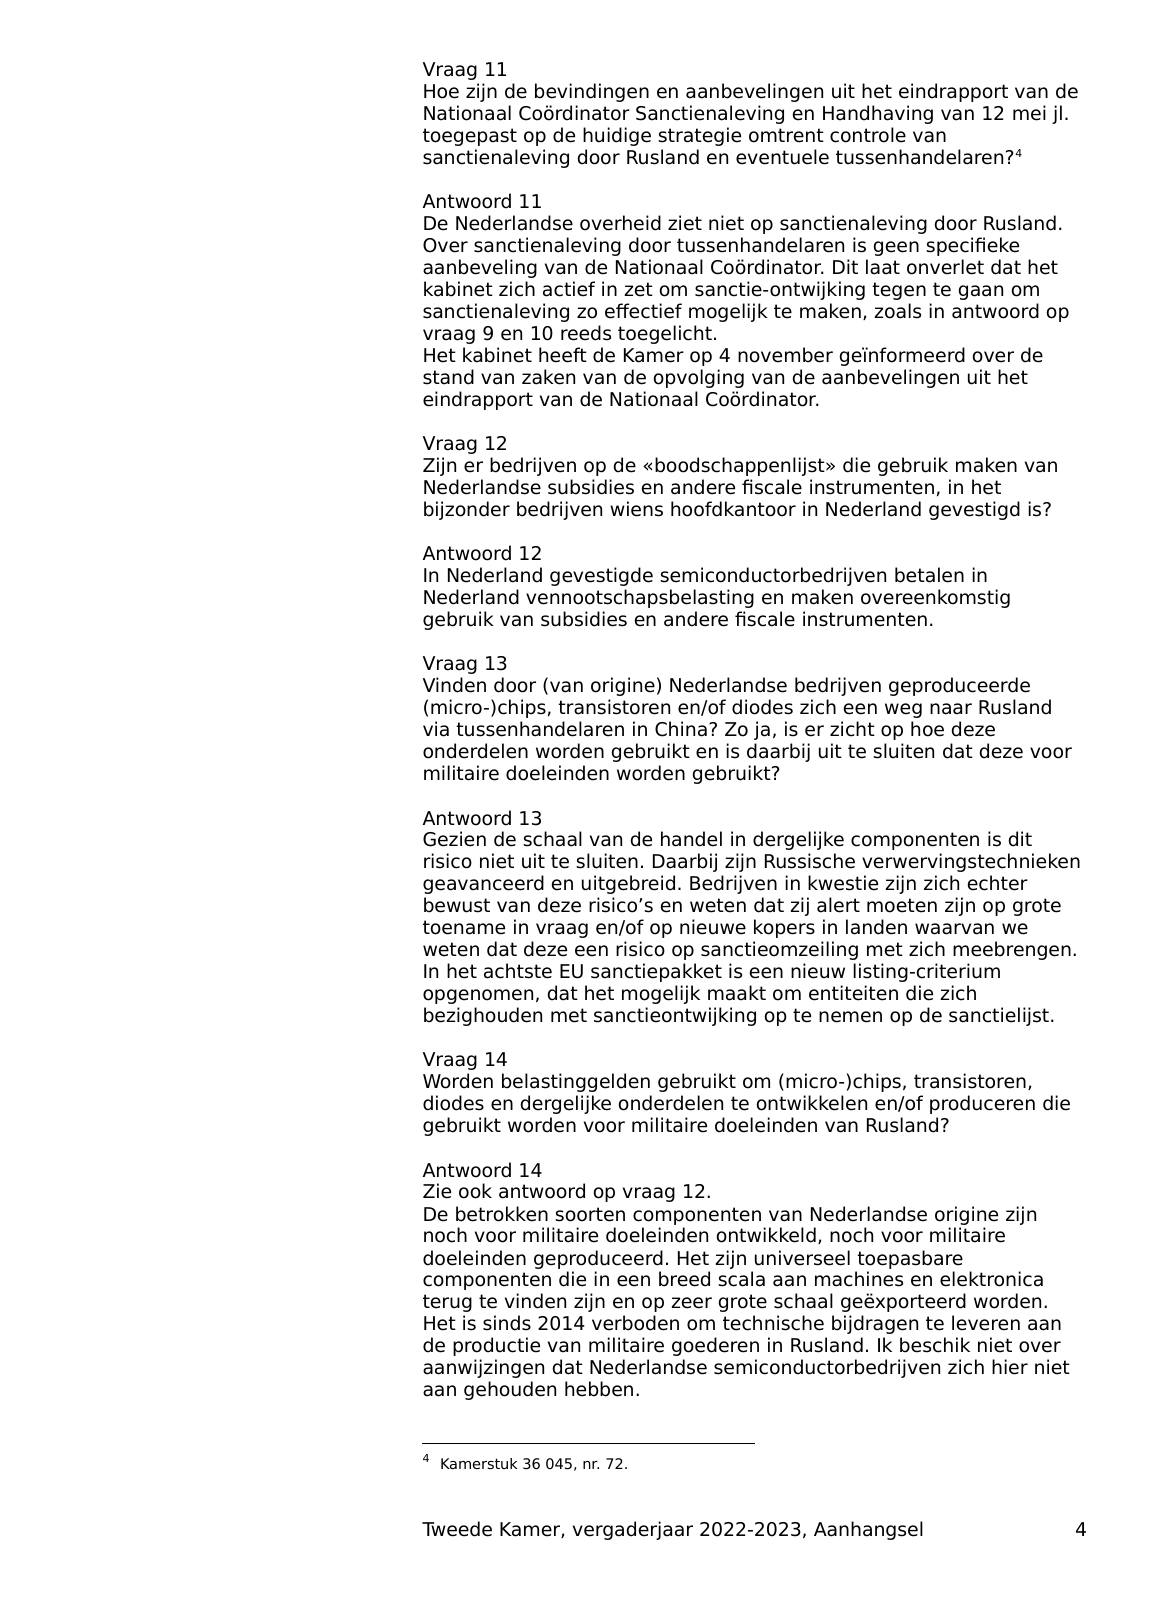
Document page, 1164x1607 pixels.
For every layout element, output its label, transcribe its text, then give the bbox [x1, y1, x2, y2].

text De Nederlandse overheid ziet niet op sanctienaleving door Rusland. Over sanctienaleving door tussenhandelaren is geen specifieke aanbeveling van de Nationaal Coördinator. Dit laat onverlet dat het kabinet zich actief in zet om sanctie-ontwijking tegen te gaan om sanctienaleving zo effectief mogelijk te maken, zoals in antwoord op vraag 9 en 10 reeds toegelicht. [422, 213, 1087, 345]
text Hoe zijn de bevindingen en aanbevelingen uit het eindrapport van de Nationaal Coördinator Sanctienaleving en Handhaving van 12 mei jl. toegepast op de huidige strategie omtrent controle van sanctienaleving door Rusland en eventuele tussenhandelaren? [422, 81, 1087, 169]
text Zijn er bedrijven op de «boodschappenlijst» die gebruik maken van Nederlandse subsidies en andere fiscale instrumenten, in het bijzonder bedrijven wiens hoofdkantoor in Nederland gevestigd is? [422, 455, 1087, 521]
text Kamerstuk 36 045, nr. 72. [422, 1452, 1087, 1474]
text Antwoord 13 [422, 807, 1087, 829]
text Vinden door (van origine) Nederlandse bedrijven geproduceerde (micro-)chips, transistoren en/of diodes zich een weg naar Rusland via tussenhandelaren in China? Zo ja, is er zicht op hoe deze onderdelen worden gebruikt en is daarbij uit te sluiten dat deze voor militaire doeleinden worden gebruikt? [422, 675, 1087, 785]
text Antwoord 11 [422, 191, 1087, 213]
text Vraag 14 [422, 1049, 1087, 1071]
text Gezien de schaal van de handel in dergelijke componenten is dit risico niet uit te sluiten. Daarbij zijn Russische verwervingstechnieken geavanceerd en uitgebreid. Bedrijven in kwestie zijn zich echter bewust van deze risico’s en weten dat zij alert moeten zijn op grote toename in vraag en/of op nieuwe kopers in landen waarvan we weten dat deze een risico op sanctieomzeiling met zich meebrengen. In het achtste EU sanctiepakket is een nieuw listing-criterium opgenomen, dat het mogelijk maakt om entiteiten die zich bezighouden met sanctieontwijking op te nemen op de sanctielijst. [422, 829, 1087, 1027]
text Het is sinds 2014 verboden om technische bijdragen te leveren aan de productie van militaire goederen in Rusland. Ik beschik niet over aanwijzingen dat Nederlandse semiconductorbedrijven zich hier niet aan gehouden hebben. [422, 1313, 1087, 1401]
text Het kabinet heeft de Kamer op 4 november geïnformeerd over de stand van zaken van de opvolging van de aanbevelingen uit het eindrapport van de Nationaal Coördinator. [422, 345, 1087, 411]
text Vraag 11 [422, 59, 1087, 81]
text In Nederland gevestigde semiconductorbedrijven betalen in Nederland vennootschapsbelasting en maken overeenkomstig gebruik van subsidies en andere fiscale instrumenten. [422, 565, 1087, 631]
text Antwoord 14 [422, 1159, 1087, 1181]
text Worden belastinggelden gebruikt om (micro-)chips, transistoren, diodes en dergelijke onderdelen te ontwikkelen en/of produceren die gebruikt worden voor militaire doeleinden van Rusland? [422, 1071, 1087, 1137]
text Vraag 13 [422, 653, 1087, 675]
text Zie ook antwoord op vraag 12. [422, 1181, 1087, 1203]
text Antwoord 12 [422, 543, 1087, 565]
text Vraag 12 [422, 433, 1087, 455]
text De betrokken soorten componenten van Nederlandse origine zijn noch voor militaire doeleinden ontwikkeld, noch voor militaire doeleinden geproduceerd. Het zijn universeel toepasbare componenten die in een breed scala aan machines en elektronica terug te vinden zijn en op zeer grote schaal geëxporteerd worden. [422, 1203, 1087, 1313]
